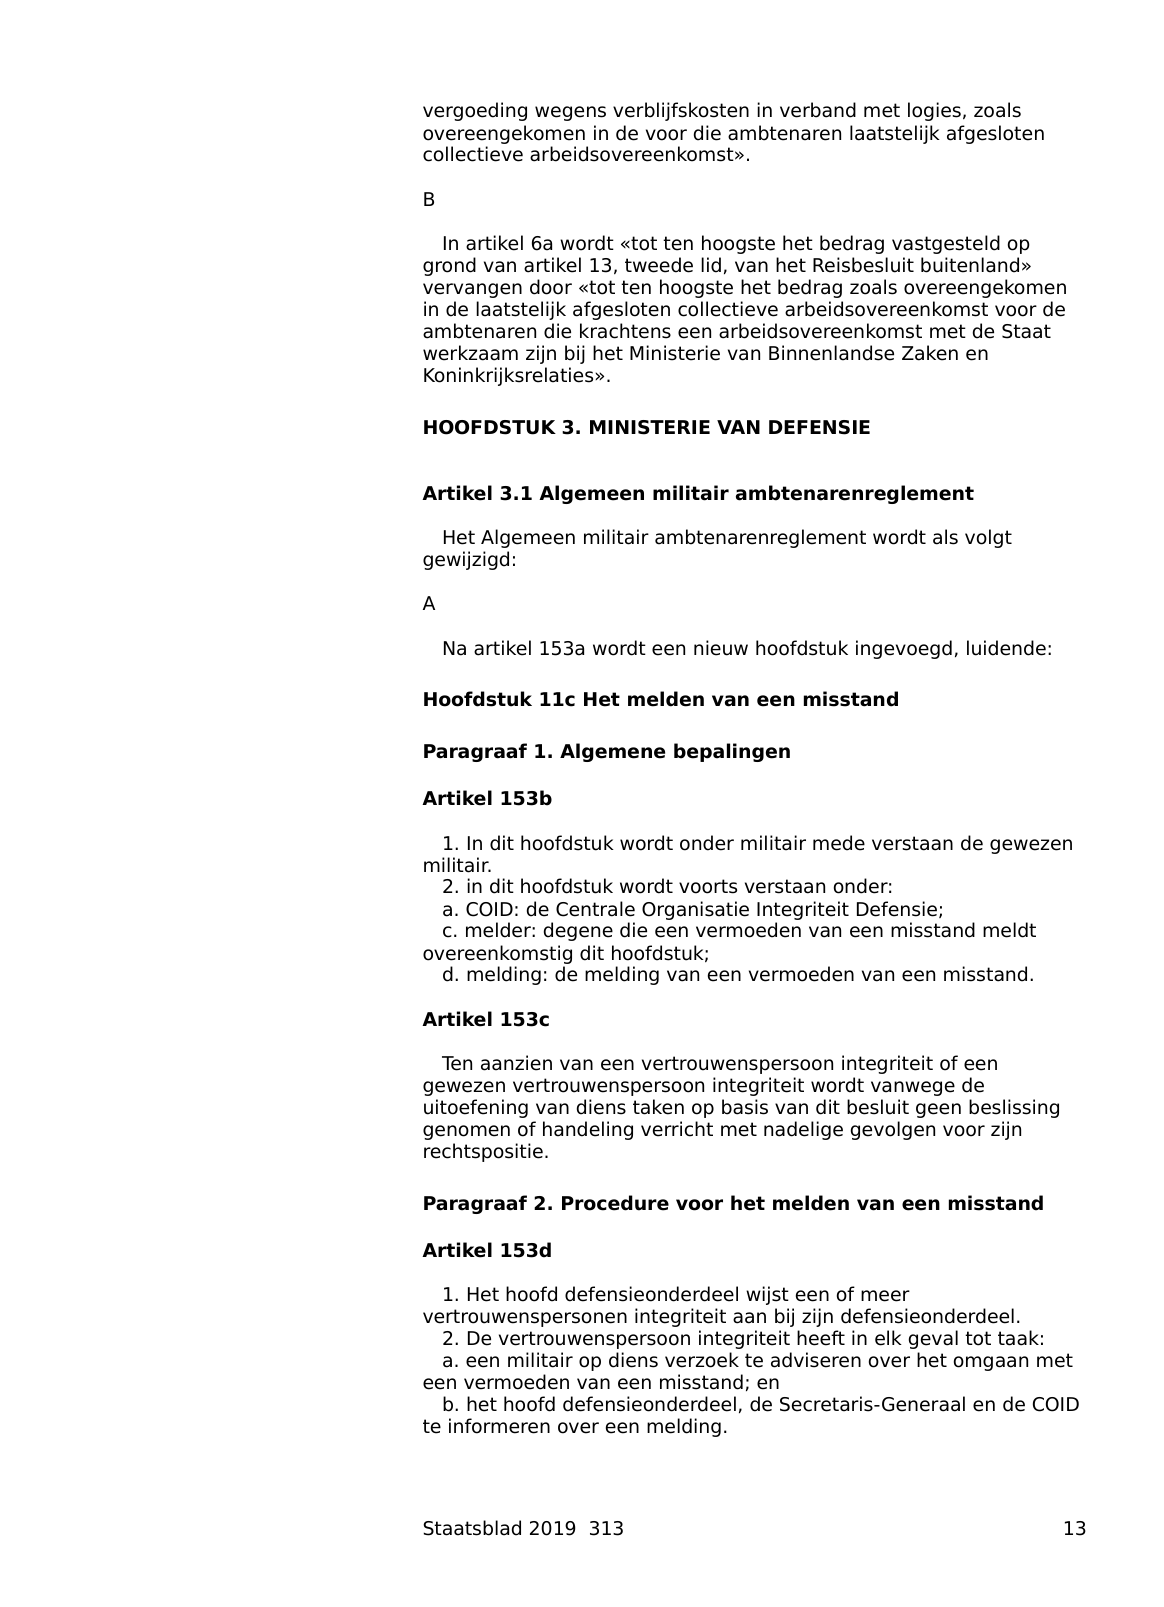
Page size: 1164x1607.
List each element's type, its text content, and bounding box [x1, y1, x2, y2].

text d. melding: de melding van een vermoeden van een misstand. [422, 964, 1087, 986]
subtitle Artikel 3.1 Algemeen militair ambtenarenreglement [422, 483, 1087, 505]
text a. COID: de Centrale Organisatie Integriteit Defensie; [422, 898, 1087, 920]
subtitle Artikel 153c [422, 1008, 1087, 1031]
text 1. In dit hoofdstuk wordt onder militair mede verstaan de gewezen militair. [422, 832, 1087, 876]
subtitle Paragraaf 1. Algemene bepalingen [422, 741, 1087, 763]
text Ten aanzien van een vertrouwenspersoon integriteit of een gewezen vertrouwenspersoon integriteit wordt vanwege de uitoefening van diens taken op basis van dit besluit geen beslissing genomen of handeling verricht met nadelige gevolgen voor zijn rechtspositie. [422, 1053, 1087, 1163]
text A [422, 593, 1087, 615]
text b. het hoofd defensieonderdeel, de Secretaris-Generaal en de COID te informeren over een melding. [422, 1394, 1087, 1438]
text 2. in dit hoofdstuk wordt voorts verstaan onder: [422, 876, 1087, 898]
text In artikel 6a wordt «tot ten hoogste het bedrag vastgesteld op grond van artikel 13, tweede lid, van het Reisbesluit buitenland» vervangen door «tot ten hoogste het bedrag zoals overeengekomen in de laatstelijk afgesloten collectieve arbeidsovereenkomst voor de ambtenaren die krachtens een arbeidsovereenkomst met de Staat werkzaam zijn bij het Ministerie van Binnenlandse Zaken en Koninkrijksrelaties». [422, 233, 1087, 387]
subtitle Artikel 153d [422, 1239, 1087, 1262]
text B [422, 188, 1087, 211]
text 1. Het hoofd defensieonderdeel wijst een of meer vertrouwenspersonen integriteit aan bij zijn defensieonderdeel. [422, 1284, 1087, 1328]
subtitle Hoofdstuk 11c Het melden van een misstand [422, 689, 1087, 711]
subtitle Artikel 153b [422, 788, 1087, 810]
text a. een militair op diens verzoek te adviseren over het omgaan met een vermoeden van een misstand; en [422, 1350, 1087, 1394]
text vergoeding wegens verblijfskosten in verband met logies, zoals overeengekomen in de voor die ambtenaren laatstelijk afgesloten collectieve arbeidsovereenkomst». [422, 100, 1087, 166]
text c. melder: degene die een vermoeden van een misstand meldt overeenkomstig dit hoofdstuk; [422, 920, 1087, 964]
subtitle Paragraaf 2. Procedure voor het melden van een misstand [422, 1193, 1087, 1214]
text Het Algemeen militair ambtenarenreglement wordt als volgt gewijzigd: [422, 527, 1087, 571]
text Na artikel 153a wordt een nieuw hoofdstuk ingevoegd, luidende: [422, 637, 1087, 659]
subtitle HOOFDSTUK 3. MINISTERIE VAN DEFENSIE [422, 417, 1087, 438]
text 2. De vertrouwenspersoon integriteit heeft in elk geval tot taak: [422, 1328, 1087, 1350]
